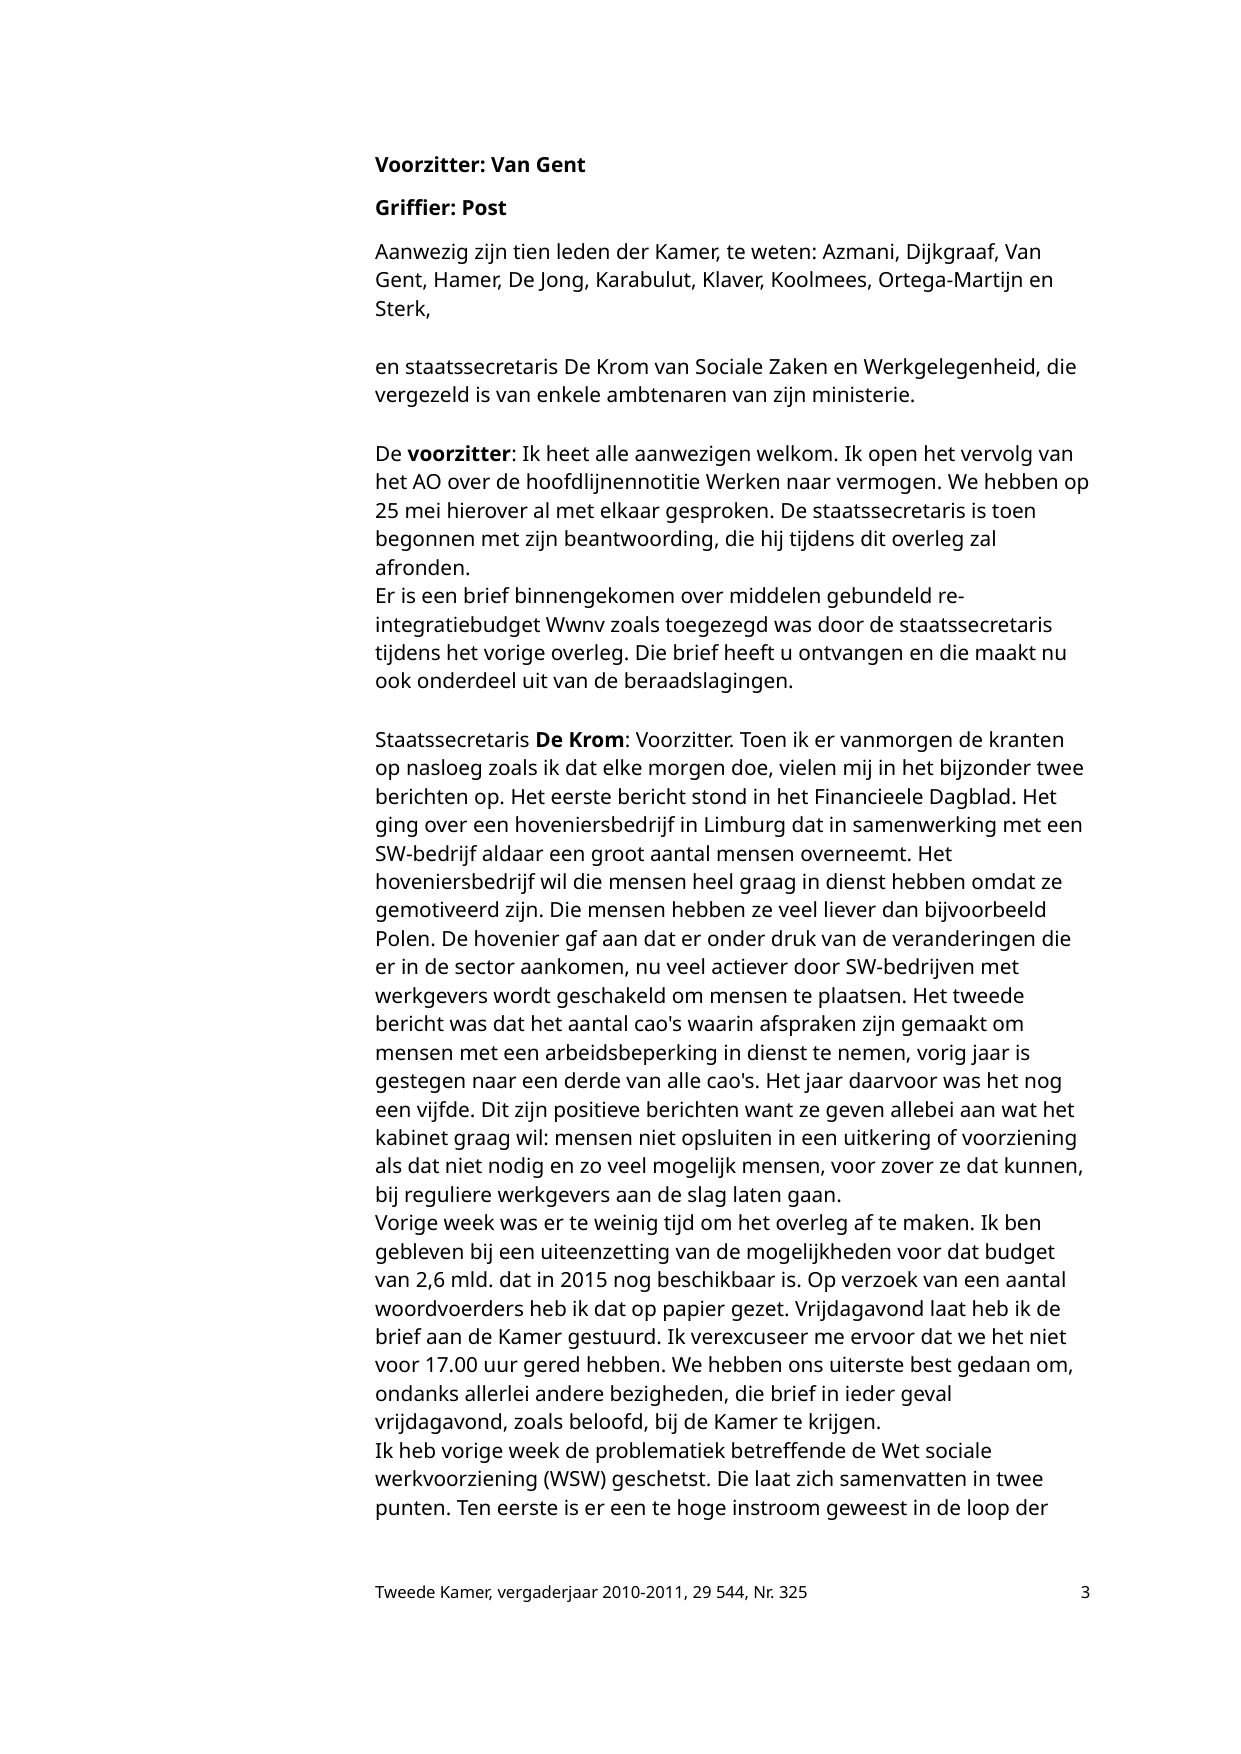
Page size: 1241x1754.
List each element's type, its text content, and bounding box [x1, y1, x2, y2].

text Aanwezig zijn tien leden der Kamer, te weten: Azmani, Dijkgraaf, Van Gent, Hamer, De Jong, Karabulut, Klaver, Koolmees, Ortega-Martijn en Sterk, [375, 237, 1090, 322]
text Staatssecretaris De Krom: Voorzitter. Toen ik er vanmorgen de kranten op nasloeg zoals ik dat elke morgen doe, vielen mij in het bijzonder twee berichten op. Het eerste bericht stond in het Financieele Dagblad. Het ging over een hoveniersbedrijf in Limburg dat in samenwerking met een SW-bedrijf aldaar een groot aantal mensen overneemt. Het hoveniersbedrijf wil die mensen heel graag in dienst hebben omdat ze gemotiveerd zijn. Die mensen hebben ze veel liever dan bijvoorbeeld Polen. De hovenier gaf aan dat er onder druk van de veranderingen die er in de sector aankomen, nu veel actiever door SW-bedrijven met werkgevers wordt geschakeld om mensen te plaatsen. Het tweede bericht was dat het aantal cao's waarin afspraken zijn gemaakt om mensen met een arbeidsbeperking in dienst te nemen, vorig jaar is gestegen naar een derde van alle cao's. Het jaar daarvoor was het nog een vijfde. Dit zijn positieve berichten want ze geven allebei aan wat het kabinet graag wil: mensen niet opsluiten in een uitkering of voorziening als dat niet nodig en zo veel mogelijk mensen, voor zover ze dat kunnen, bij reguliere werkgevers aan de slag laten gaan. [375, 725, 1090, 1208]
text Er is een brief binnengekomen over middelen gebundeld re-integratiebudget Wwnv zoals toegezegd was door de staatssecretaris tijdens het vorige overleg. Die brief heeft u ontvangen en die maakt nu ook onderdeel uit van de beraadslagingen. [375, 581, 1090, 695]
text Ik heb vorige week de problematiek betreffende de Wet sociale werkvoorziening (WSW) geschetst. Die laat zich samenvatten in twee punten. Ten eerste is er een te hoge instroom geweest in de loop der [375, 1436, 1090, 1521]
text Voorzitter: Van Gent [375, 150, 1090, 178]
text Griffier: Post [375, 193, 1090, 222]
text en staatssecretaris De Krom van Sociale Zaken en Werkgelegenheid, die vergezeld is van enkele ambtenaren van zijn ministerie. [375, 352, 1090, 409]
text De voorzitter: Ik heet alle aanwezigen welkom. Ik open het vervolg van het AO over de hoofdlijnennotitie Werken naar vermogen. We hebben op 25 mei hierover al met elkaar gesproken. De staatssecretaris is toen begonnen met zijn beantwoording, die hij tijdens dit overleg zal afronden. [375, 439, 1090, 581]
text Vorige week was er te weinig tijd om het overleg af te maken. Ik ben gebleven bij een uiteenzetting van de mogelijkheden voor dat budget van 2,6 mld. dat in 2015 nog beschikbaar is. Op verzoek van een aantal woordvoerders heb ik dat op papier gezet. Vrijdagavond laat heb ik de brief aan de Kamer gestuurd. Ik verexcuseer me ervoor dat we het niet voor 17.00 uur gered hebben. We hebben ons uiterste best gedaan om, ondanks allerlei andere bezigheden, die brief in ieder geval vrijdagavond, zoals beloofd, bij de Kamer te krijgen. [375, 1208, 1090, 1436]
